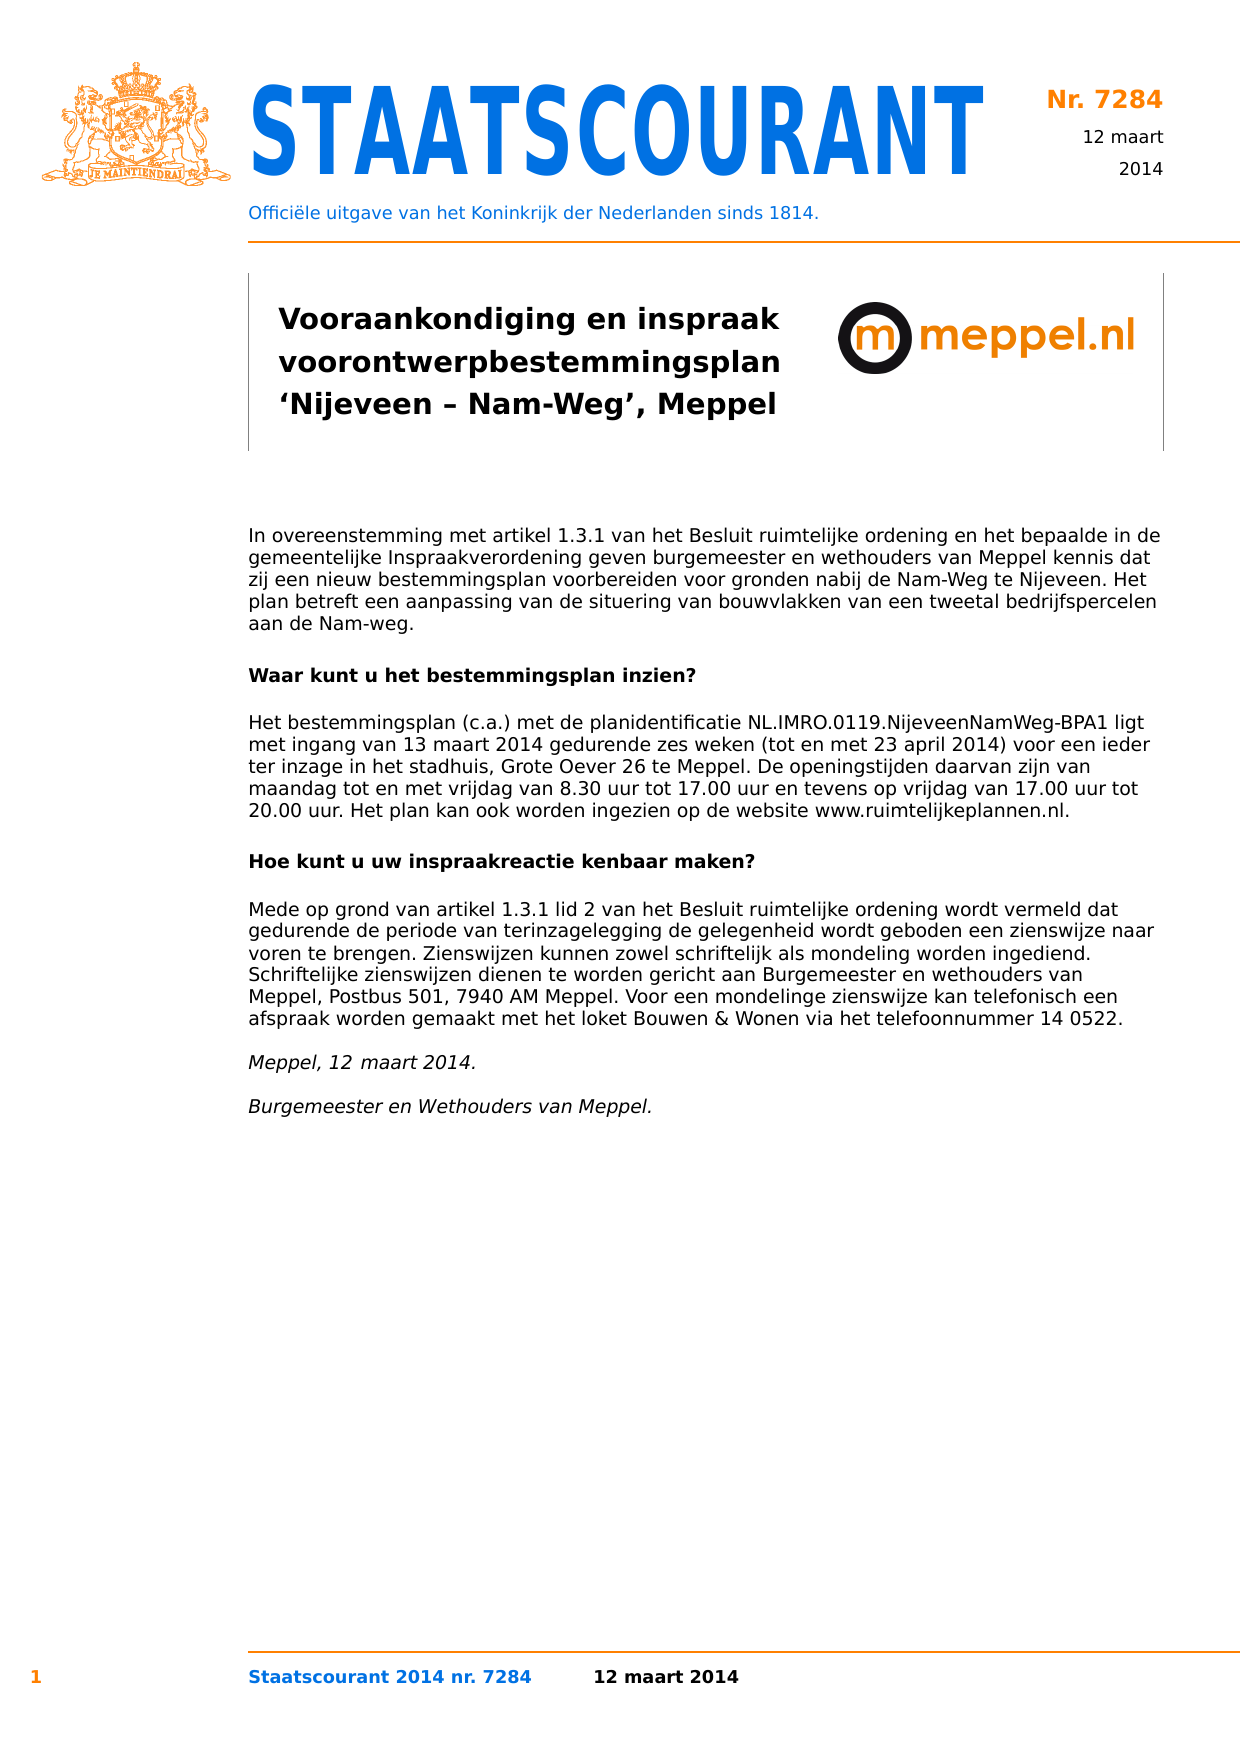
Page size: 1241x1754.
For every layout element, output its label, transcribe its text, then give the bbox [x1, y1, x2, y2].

table_header STAATSCOURANT [248, 62, 998, 203]
table_cell Officiële uitgave van het Koninkrijk der Nederlanden sinds 1814. [248, 203, 1240, 241]
text In overeenstemming met artikel 1.3.1 van het Besluit ruimtelijke ordening en het bepaalde in de gemeentelijke Inspraakverordening geven burgemeester en wethouders van Meppel kennis dat zij een nieuw bestemmingsplan voorbereiden voor gronden nabij de Nam-Weg te Nijeveen. Het plan betreft een aanpassing van de situering van bouwvlakken van een tweetal bedrijfspercelen aan de Nam-weg. [248, 525, 1163, 634]
subtitle Hoe kunt u uw inspraakreactie kenbaar maken? [248, 851, 1163, 873]
picture [838, 302, 1134, 374]
subtitle Waar kunt u het bestemmingsplan inzien? [248, 664, 1163, 687]
text Meppel, 12 maart 2014. [248, 1052, 1163, 1074]
picture [41, 62, 231, 186]
table_header Nr. 7284 [998, 62, 1240, 121]
table_cell 12 maart [998, 121, 1240, 153]
subtitle Vooraankondiging en inspraak voorontwerpbestemmingsplan ‘Nijeveen – Nam-Weg’, Meppel [249, 273, 1163, 451]
table_cell 2014 [998, 153, 1240, 203]
text Mede op grond van artikel 1.3.1 lid 2 van het Besluit ruimtelijke ordening wordt vermeld dat gedurende de periode van terinzagelegging de gelegenheid wordt geboden een zienswijze naar voren te brengen. Zienswijzen kunnen zowel schriftelijk als mondeling worden ingediend. Schriftelijke zienswijzen dienen te worden gericht aan Burgemeester en wethouders van Meppel, Postbus 501, 7940 AM Meppel. Voor een mondelinge zienswijze kan telefonisch een afspraak worden gemaakt met het loket Bouwen & Wonen via het telefoonnummer 14 0522. [248, 898, 1163, 1030]
text Burgemeester en Wethouders van Meppel. [248, 1096, 1163, 1118]
text Het bestemmingsplan (c.a.) met de planidentificatie NL.IMRO.0119.NijeveenNamWeg-BPA1 ligt met ingang van 13 maart 2014 gedurende zes weken (tot en met 23 april 2014) voor een ieder ter inzage in het stadhuis, Grote Oever 26 te Meppel. De openingstijden daarvan zijn van maandag tot en met vrijdag van 8.30 uur tot 17.00 uur en tevens op vrijdag van 17.00 uur tot 20.00 uur. Het plan kan ook worden ingezien op de website www.ruimtelijkeplannen.nl. [248, 712, 1163, 821]
table_header [25, 62, 248, 241]
